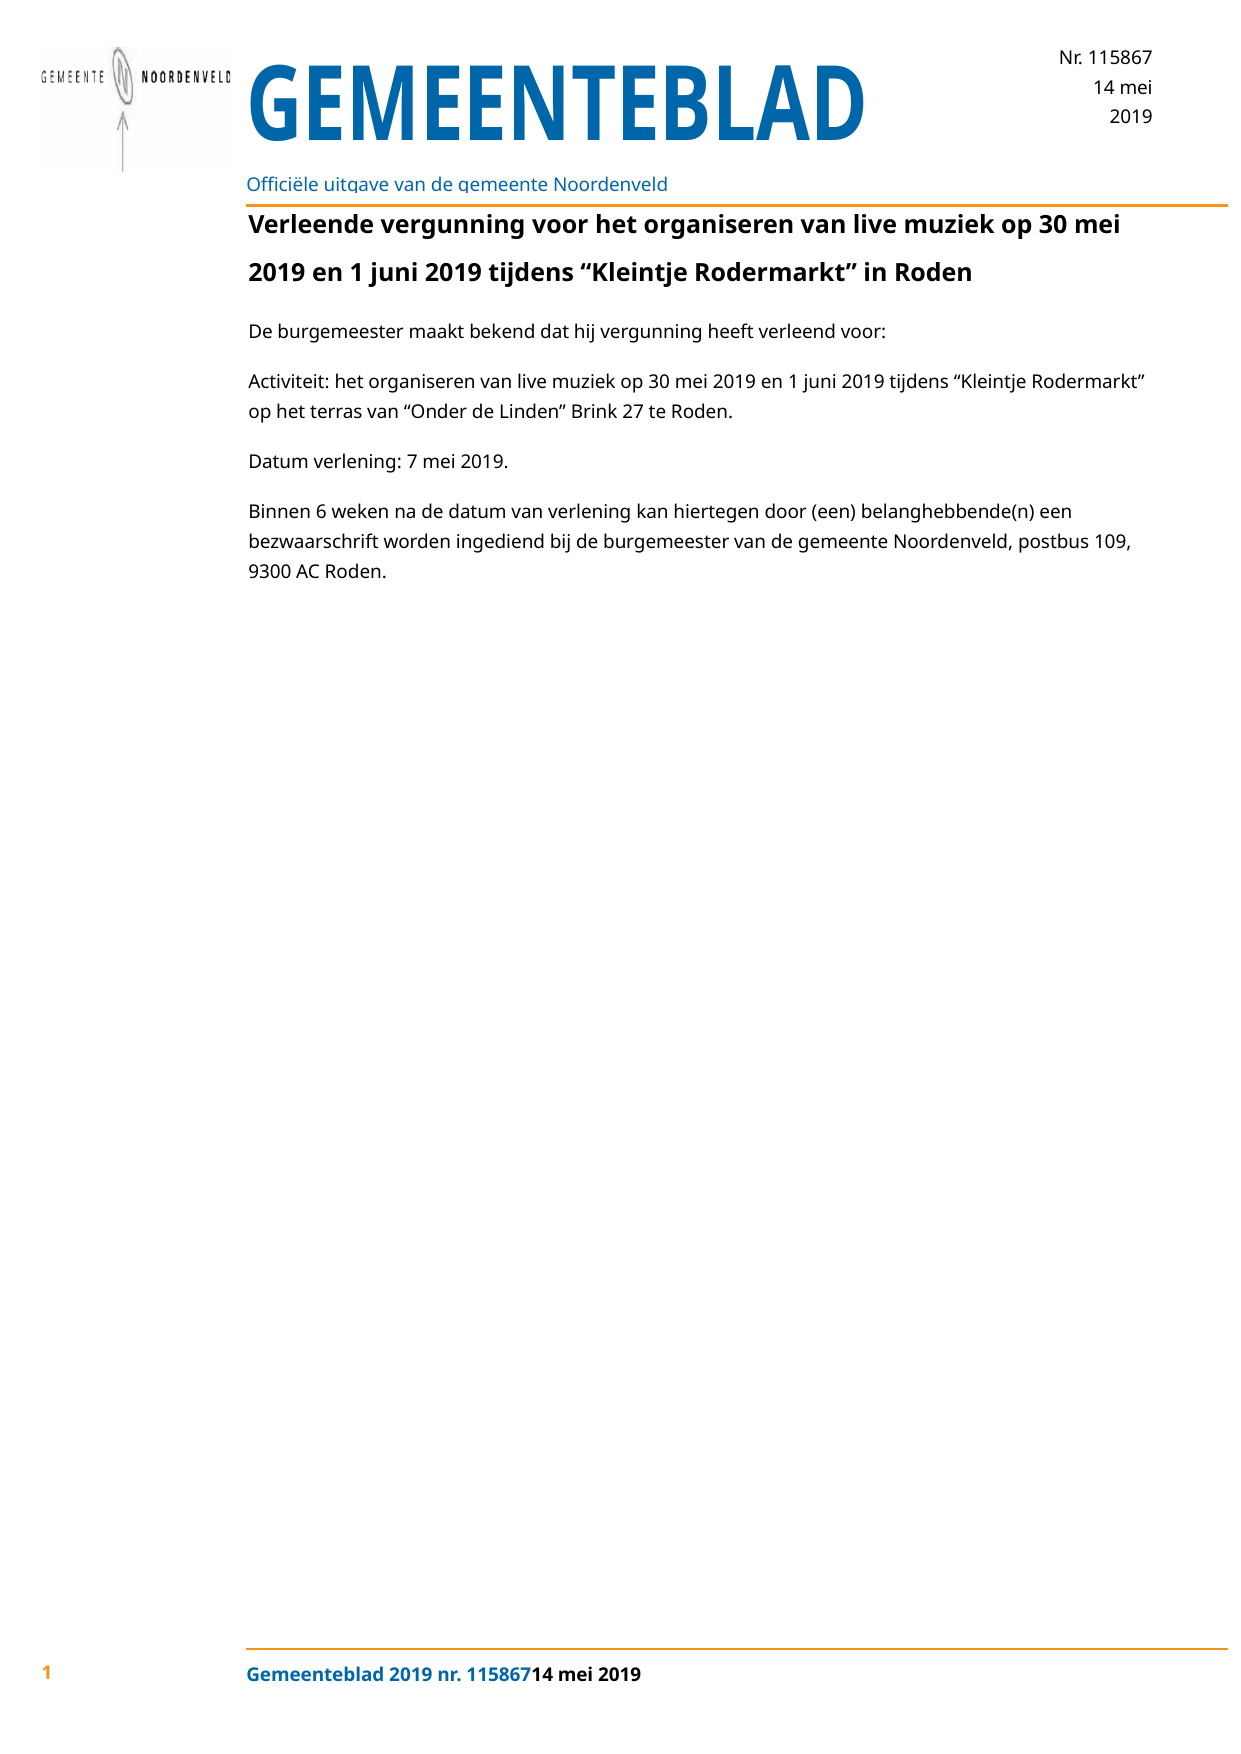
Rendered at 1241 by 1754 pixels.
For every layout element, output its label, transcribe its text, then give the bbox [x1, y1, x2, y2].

text De burgemeester maakt bekend dat hij vergunning heeft verleend voor: [248, 318, 1152, 344]
text Activiteit: het organiseren van live muziek op 30 mei 2019 en 1 juni 2019 tijdens “Kleintje Rodermarkt” op het terras van “Onder de Linden” Brink 27 te Roden. [248, 368, 1152, 424]
picture [41, 47, 231, 172]
text Binnen 6 weken na de datum van verlening kan hiertegen door (een) belanghebbende(n) een bezwaarschrift worden ingediend bij de burgemeester van de gemeente Noordenveld, postbus 109, 9300 AC Roden. [248, 499, 1152, 584]
text Verleende vergunning voor het organiseren van live muziek op 30 mei 2019 en 1 juni 2019 tijdens “Kleintje Rodermarkt” in Roden [248, 207, 1152, 288]
text Datum verlening: 7 mei 2019. [248, 448, 1152, 474]
